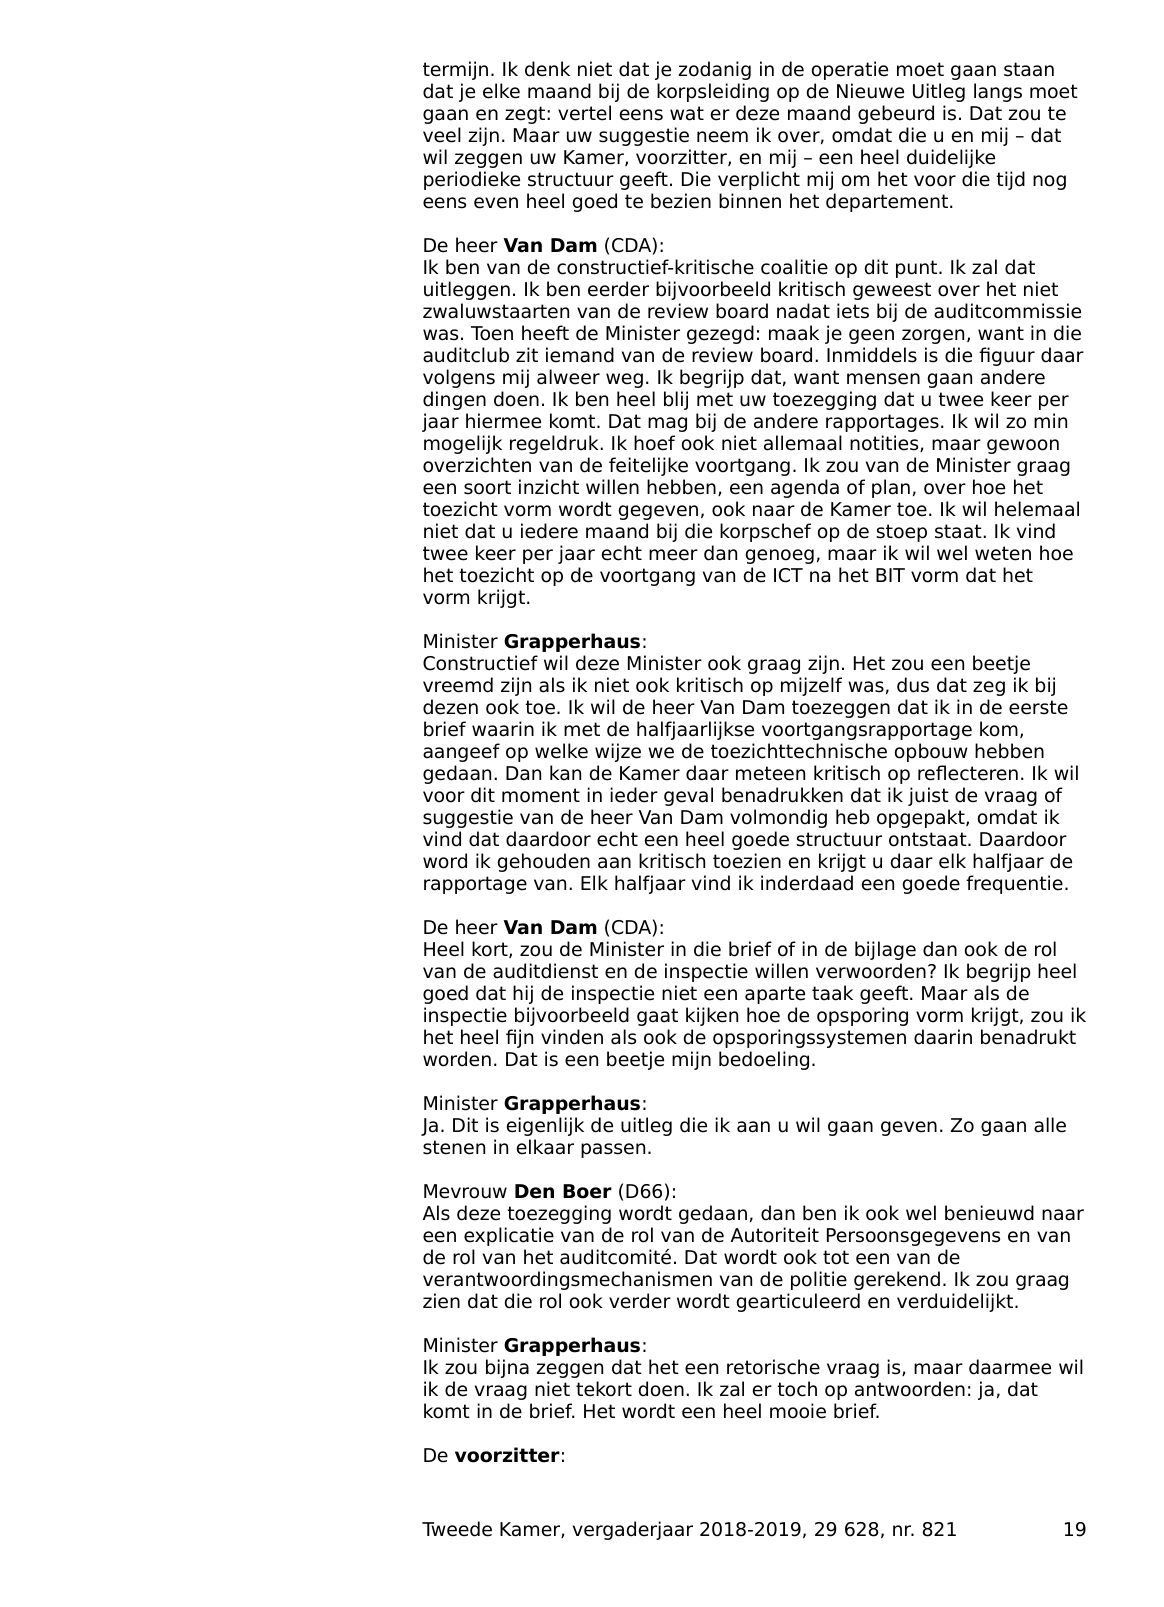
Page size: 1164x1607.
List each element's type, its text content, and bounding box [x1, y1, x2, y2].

text Minister Grapperhaus: [422, 631, 1087, 653]
text De voorzitter: [422, 1445, 1087, 1467]
text De heer Van Dam (CDA): [422, 917, 1087, 939]
text Ik ben van de constructief-kritische coalitie op dit punt. Ik zal dat uitleggen. Ik ben eerder bijvoorbeeld kritisch geweest over het niet zwaluwstaarten van de review board nadat iets bij de auditcommissie was. Toen heeft de Minister gezegd: maak je geen zorgen, want in die auditclub zit iemand van de review board. Inmiddels is die figuur daar volgens mij alweer weg. Ik begrijp dat, want mensen gaan andere dingen doen. Ik ben heel blij met uw toezegging dat u twee keer per jaar hiermee komt. Dat mag bij de andere rapportages. Ik wil zo min mogelijk regeldruk. Ik hoef ook niet allemaal notities, maar gewoon overzichten van de feitelijke voortgang. Ik zou van de Minister graag een soort inzicht willen hebben, een agenda of plan, over hoe het toezicht vorm wordt gegeven, ook naar de Kamer toe. Ik wil helemaal niet dat u iedere maand bij die korpschef op de stoep staat. Ik vind twee keer per jaar echt meer dan genoeg, maar ik wil wel weten hoe het toezicht op de voortgang van de ICT na het BIT vorm dat het vorm krijgt. [422, 257, 1087, 609]
text Ik zou bijna zeggen dat het een retorische vraag is, maar daarmee wil ik de vraag niet tekort doen. Ik zal er toch op antwoorden: ja, dat komt in de brief. Het wordt een heel mooie brief. [422, 1357, 1087, 1423]
text Ja. Dit is eigenlijk de uitleg die ik aan u wil gaan geven. Zo gaan alle stenen in elkaar passen. [422, 1115, 1087, 1159]
text Constructief wil deze Minister ook graag zijn. Het zou een beetje vreemd zijn als ik niet ook kritisch op mijzelf was, dus dat zeg ik bij dezen ook toe. Ik wil de heer Van Dam toezeggen dat ik in de eerste brief waarin ik met de halfjaarlijkse voortgangsrapportage kom, aangeef op welke wijze we de toezichttechnische opbouw hebben gedaan. Dan kan de Kamer daar meteen kritisch op reflecteren. Ik wil voor dit moment in ieder geval benadrukken dat ik juist de vraag of suggestie van de heer Van Dam volmondig heb opgepakt, omdat ik vind dat daardoor echt een heel goede structuur ontstaat. Daardoor word ik gehouden aan kritisch toezien en krijgt u daar elk halfjaar de rapportage van. Elk halfjaar vind ik inderdaad een goede frequentie. [422, 653, 1087, 895]
text Als deze toezegging wordt gedaan, dan ben ik ook wel benieuwd naar een explicatie van de rol van de Autoriteit Persoonsgegevens en van de rol van het auditcomité. Dat wordt ook tot een van de verantwoordingsmechanismen van de politie gerekend. Ik zou graag zien dat die rol ook verder wordt gearticuleerd en verduidelijkt. [422, 1203, 1087, 1313]
text Minister Grapperhaus: [422, 1093, 1087, 1115]
text termijn. Ik denk niet dat je zodanig in de operatie moet gaan staan dat je elke maand bij de korpsleiding op de Nieuwe Uitleg langs moet gaan en zegt: vertel eens wat er deze maand gebeurd is. Dat zou te veel zijn. Maar uw suggestie neem ik over, omdat die u en mij – dat wil zeggen uw Kamer, voorzitter, en mij – een heel duidelijke periodieke structuur geeft. Die verplicht mij om het voor die tijd nog eens even heel goed te bezien binnen het departement. [422, 59, 1087, 213]
text Minister Grapperhaus: [422, 1335, 1087, 1357]
text De heer Van Dam (CDA): [422, 235, 1087, 257]
text Heel kort, zou de Minister in die brief of in de bijlage dan ook de rol van de auditdienst en de inspectie willen verwoorden? Ik begrijp heel goed dat hij de inspectie niet een aparte taak geeft. Maar als de inspectie bijvoorbeeld gaat kijken hoe de opsporing vorm krijgt, zou ik het heel fijn vinden als ook de opsporingssystemen daarin benadrukt worden. Dat is een beetje mijn bedoeling. [422, 939, 1087, 1071]
text Mevrouw Den Boer (D66): [422, 1181, 1087, 1203]
